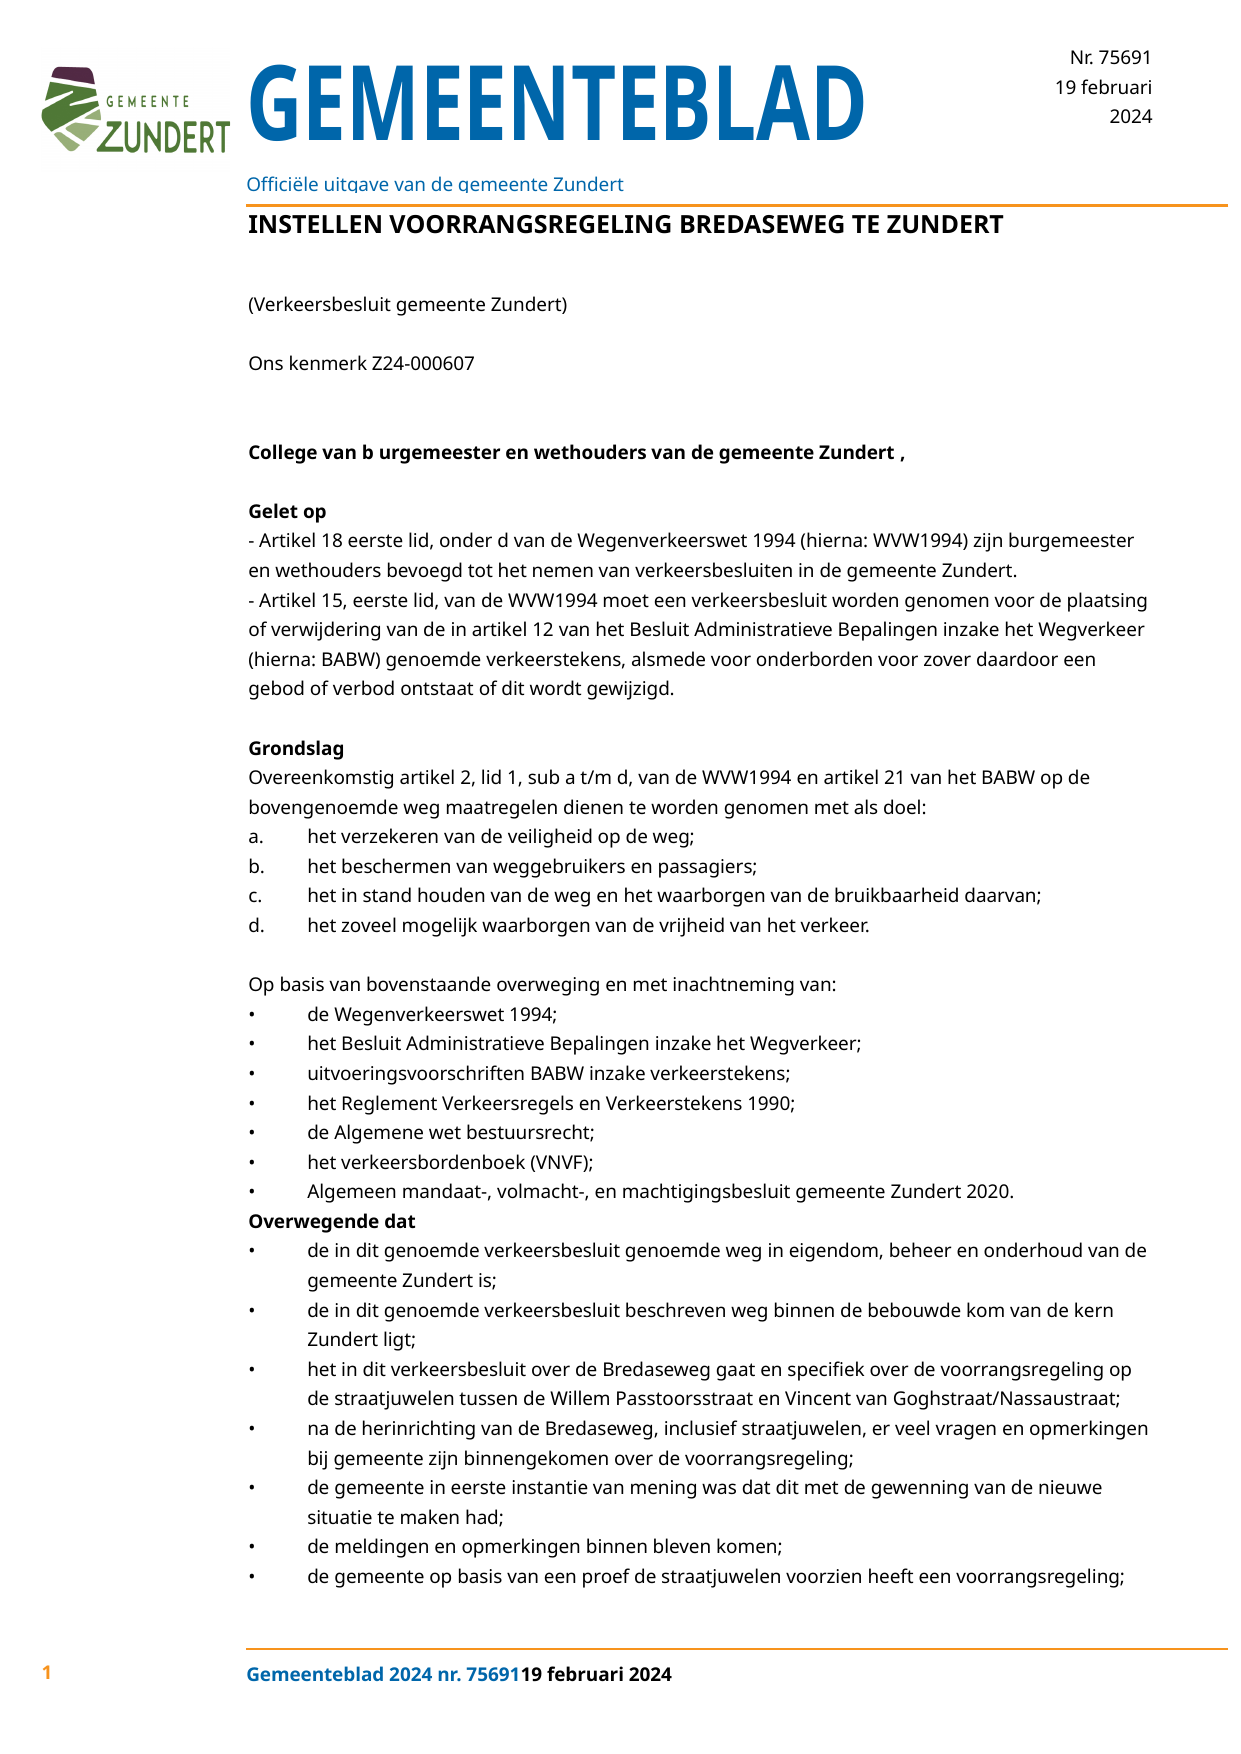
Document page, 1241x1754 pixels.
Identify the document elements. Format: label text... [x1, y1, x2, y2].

list het Reglement Verkeersregels en Verkeerstekens 1990; [248, 1090, 1152, 1116]
list het in dit verkeersbesluit over de Bredaseweg gaat en specifiek over de voorrangsregeling op de straatjuwelen tussen de Willem Passtoorsstraat en Vincent van Goghstraat/Nassaustraat; [248, 1356, 1152, 1411]
list uitvoeringsvoorschriften BABW inzake verkeerstekens; [248, 1060, 1152, 1086]
list Algemeen mandaat-, volmacht-, en machtigingsbesluit gemeente Zundert 2020. [248, 1178, 1152, 1204]
list de Wegenverkeerswet 1994; [248, 1001, 1152, 1027]
list de in dit genoemde verkeersbesluit beschreven weg binnen de bebouwde kom van de kern Zundert ligt; [248, 1297, 1152, 1352]
text - Artikel 18 eerste lid, onder d van de Wegenverkeerswet 1994 (hierna: WVW1994) zijn burgemeester en wethouders bevoegd tot het nemen van verkeersbesluiten in de gemeente Zundert. [248, 528, 1152, 583]
list het verzekeren van de veiligheid op de weg; [248, 823, 1152, 849]
list na de herinrichting van de Bredaseweg, inclusief straatjuwelen, er veel vragen en opmerkingen bij gemeente zijn binnengekomen over de voorrangsregeling; [248, 1415, 1152, 1471]
text Overwegende dat [248, 1208, 1152, 1234]
text INSTELLEN VOORRANGSREGELING BREDASEWEG TE ZUNDERT [248, 207, 1152, 241]
text (Verkeersbesluit gemeente Zundert) [248, 291, 1152, 317]
picture [41, 47, 231, 172]
list het in stand houden van de weg en het waarborgen van de bruikbaarheid daarvan; [248, 883, 1152, 908]
list de Algemene wet bestuursrecht; [248, 1119, 1152, 1145]
list het verkeersbordenboek (VNVF); [248, 1149, 1152, 1175]
list het zoveel mogelijk waarborgen van de vrijheid van het verkeer. [248, 912, 1152, 938]
text Op basis van bovenstaande overweging en met inachtneming van: [248, 971, 1152, 997]
list de gemeente op basis van een proef de straatjuwelen voorzien heeft een voorrangsregeling; [248, 1563, 1152, 1589]
list de in dit genoemde verkeersbesluit genoemde weg in eigendom, beheer en onderhoud van de gemeente Zundert is; [248, 1238, 1152, 1293]
text Ons kenmerk Z24-000607 [248, 350, 1152, 376]
text College van b urgemeester en wethouders van de gemeente Zundert , [248, 439, 1152, 465]
text - Artikel 15, eerste lid, van de WVW1994 moet een verkeersbesluit worden genomen voor de plaatsing of verwijdering van de in artikel 12 van het Besluit Administratieve Bepalingen inzake het Wegverkeer (hierna: BABW) genoemde verkeerstekens, alsmede voor onderborden voor zover daardoor een gebod of verbod ontstaat of dit wordt gewijzigd. [248, 587, 1152, 701]
text Grondslag [248, 735, 1152, 761]
text Gelet op [248, 498, 1152, 524]
list het beschermen van weggebruikers en passagiers; [248, 853, 1152, 879]
list het Besluit Administratieve Bepalingen inzake het Wegverkeer; [248, 1031, 1152, 1056]
list de gemeente in eerste instantie van mening was dat dit met de gewenning van de nieuwe situatie te maken had; [248, 1474, 1152, 1530]
text Overeenkomstig artikel 2, lid 1, sub a t/m d, van de WVW1994 en artikel 21 van het BABW op de bovengenoemde weg maatregelen dienen te worden genomen met als doel: [248, 764, 1152, 820]
list de meldingen en opmerkingen binnen bleven komen; [248, 1533, 1152, 1559]
